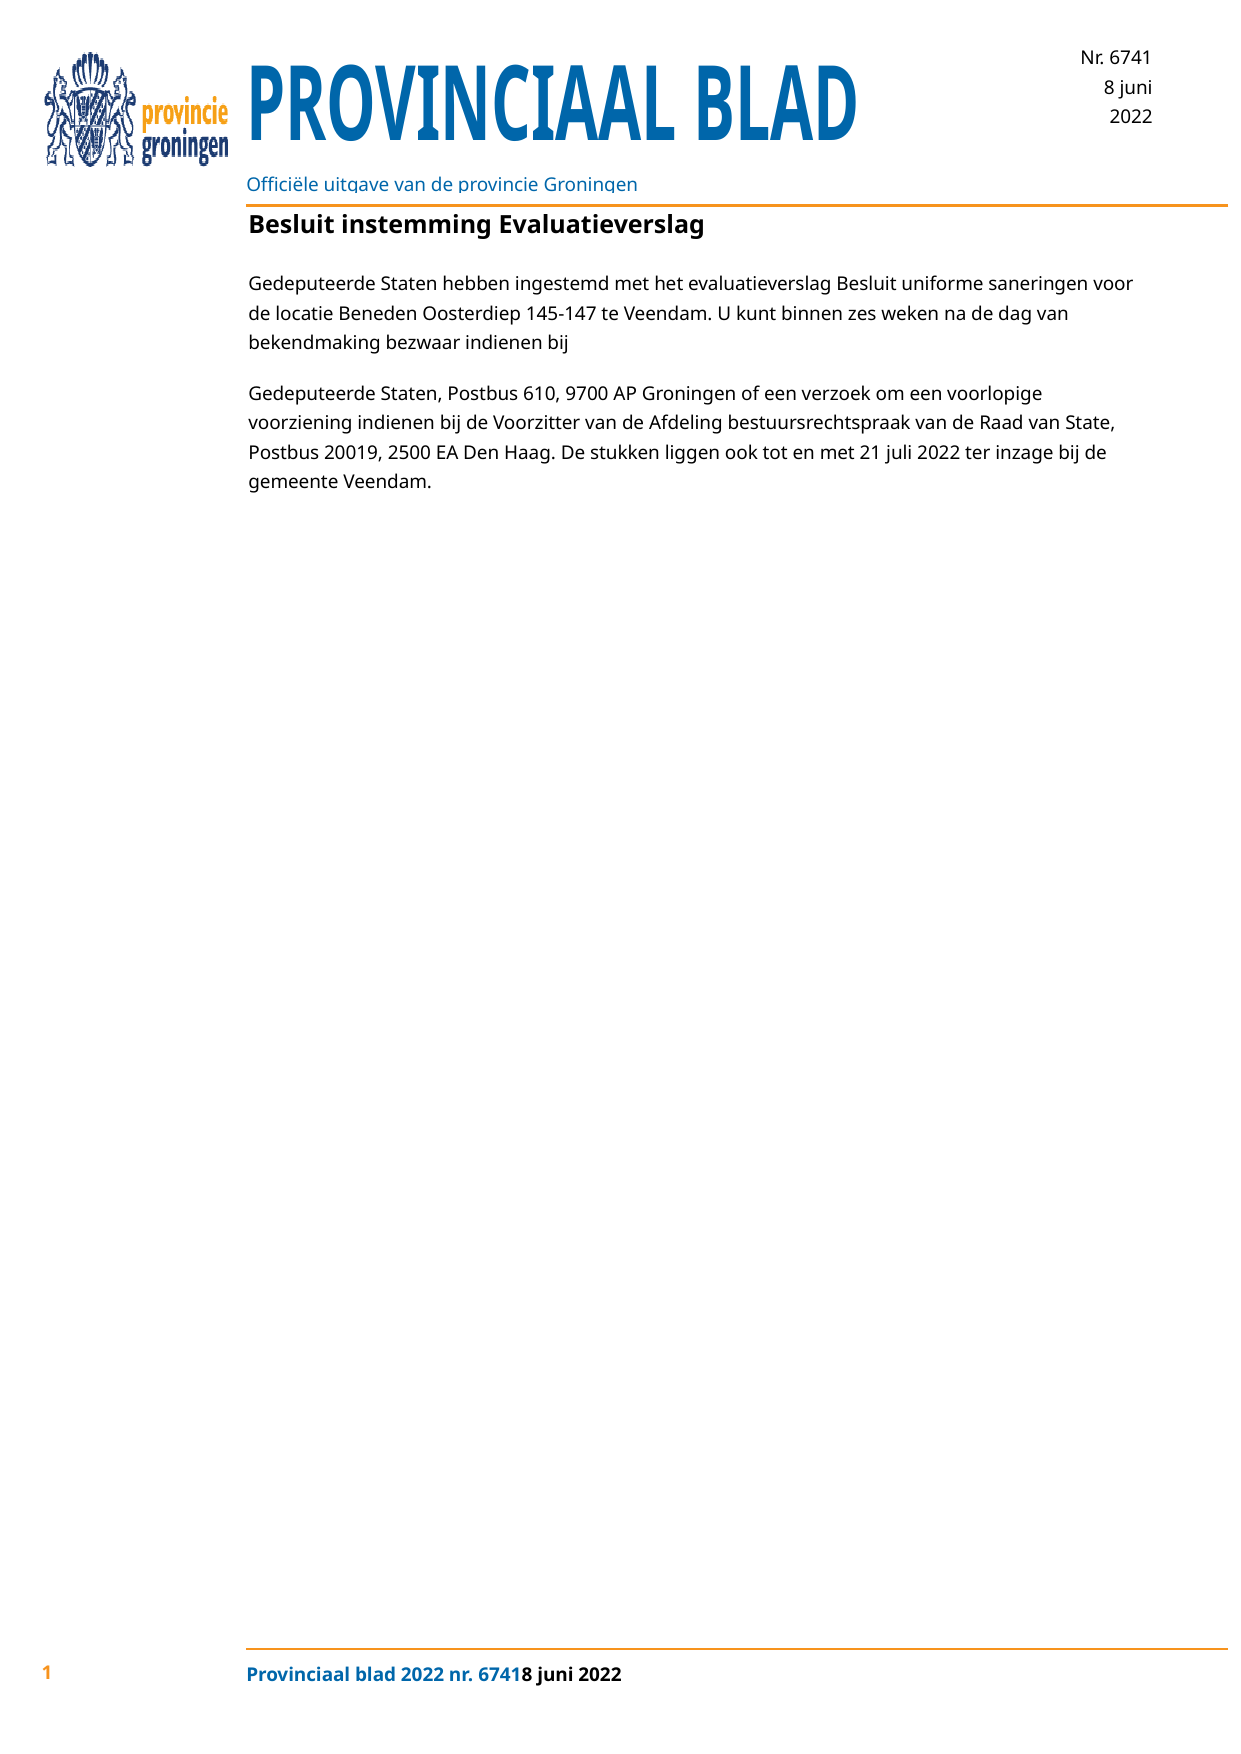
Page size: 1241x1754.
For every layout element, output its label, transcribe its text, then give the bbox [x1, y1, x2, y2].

text Besluit instemming Evaluatieverslag [248, 207, 1152, 241]
text Gedeputeerde Staten hebben ingestemd met het evaluatieverslag Besluit uniforme saneringen voor de locatie Beneden Oosterdiep 145-147 te Veendam. U kunt binnen zes weken na de dag van bekendmaking bezwaar indienen bij [248, 270, 1152, 355]
picture [41, 47, 231, 172]
text Gedeputeerde Staten, Postbus 610, 9700 AP Groningen of een verzoek om een voorlopige voorziening indienen bij de Voorzitter van de Afdeling bestuursrechtspraak van de Raad van State, Postbus 20019, 2500 EA Den Haag. De stukken liggen ook tot en met 21 juli 2022 ter inzage bij de gemeente Veendam. [248, 380, 1152, 494]
